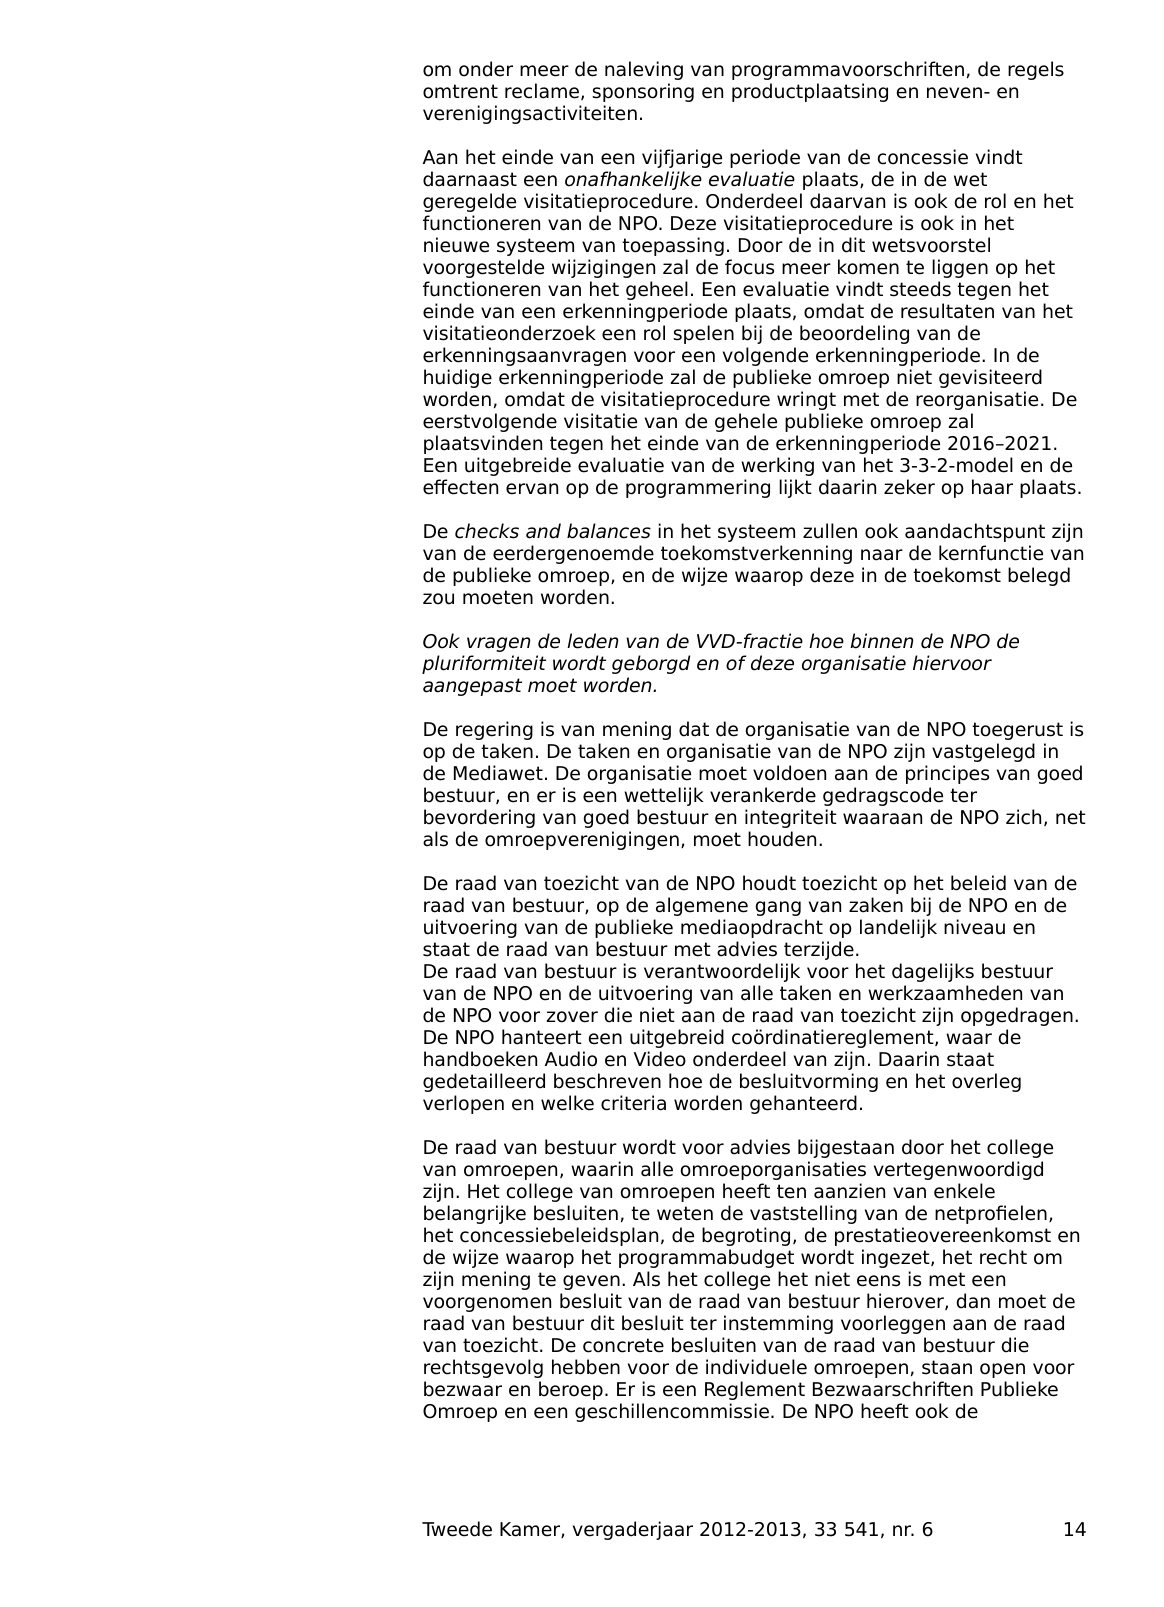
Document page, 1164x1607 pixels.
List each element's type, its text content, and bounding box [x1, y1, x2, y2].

text De regering is van mening dat de organisatie van de NPO toegerust is op de taken. De taken en organisatie van de NPO zijn vastgelegd in de Mediawet. De organisatie moet voldoen aan de principes van goed bestuur, en er is een wettelijk verankerde gedragscode ter bevordering van goed bestuur en integriteit waaraan de NPO zich, net als de omroepverenigingen, moet houden. [422, 719, 1087, 851]
text Aan het einde van een vijfjarige periode van de concessie vindt daarnaast een onafhankelijke evaluatie plaats, de in de wet geregelde visitatieprocedure. Onderdeel daarvan is ook de rol en het functioneren van de NPO. Deze visitatieprocedure is ook in het nieuwe systeem van toepassing. Door de in dit wetsvoorstel voorgestelde wijzigingen zal de focus meer komen te liggen op het functioneren van het geheel. Een evaluatie vindt steeds tegen het einde van een erkenningperiode plaats, omdat de resultaten van het visitatieonderzoek een rol spelen bij de beoordeling van de erkenningsaanvragen voor een volgende erkenningperiode. In de huidige erkenningperiode zal de publieke omroep niet gevisiteerd worden, omdat de visitatieprocedure wringt met de reorganisatie. De eerstvolgende visitatie van de gehele publieke omroep zal plaatsvinden tegen het einde van de erkenningperiode 2016–2021. Een uitgebreide evaluatie van de werking van het 3-3-2-model en de effecten ervan op de programmering lijkt daarin zeker op haar plaats. [422, 147, 1087, 499]
text De raad van toezicht van de NPO houdt toezicht op het beleid van de raad van bestuur, op de algemene gang van zaken bij de NPO en de uitvoering van de publieke mediaopdracht op landelijk niveau en staat de raad van bestuur met advies terzijde. [422, 873, 1087, 961]
text De raad van bestuur is verantwoordelijk voor het dagelijks bestuur van de NPO en de uitvoering van alle taken en werkzaamheden van de NPO voor zover die niet aan de raad van toezicht zijn opgedragen. De NPO hanteert een uitgebreid coördinatiereglement, waar de handboeken Audio en Video onderdeel van zijn. Daarin staat gedetailleerd beschreven hoe de besluitvorming en het overleg verlopen en welke criteria worden gehanteerd. [422, 961, 1087, 1115]
text om onder meer de naleving van programmavoorschriften, de regels omtrent reclame, sponsoring en productplaatsing en neven- en verenigingsactiviteiten. [422, 59, 1087, 125]
text De checks and balances in het systeem zullen ook aandachtspunt zijn van de eerdergenoemde toekomstverkenning naar de kernfunctie van de publieke omroep, en de wijze waarop deze in de toekomst belegd zou moeten worden. [422, 521, 1087, 609]
text Ook vragen de leden van de VVD-fractie hoe binnen de NPO de pluriformiteit wordt geborgd en of deze organisatie hiervoor aangepast moet worden. [422, 631, 1087, 697]
text De raad van bestuur wordt voor advies bijgestaan door het college van omroepen, waarin alle omroeporganisaties vertegenwoordigd zijn. Het college van omroepen heeft ten aanzien van enkele belangrijke besluiten, te weten de vaststelling van de netprofielen, het concessiebeleidsplan, de begroting, de prestatieovereenkomst en de wijze waarop het programmabudget wordt ingezet, het recht om zijn mening te geven. Als het college het niet eens is met een voorgenomen besluit van de raad van bestuur hierover, dan moet de raad van bestuur dit besluit ter instemming voorleggen aan de raad van toezicht. De concrete besluiten van de raad van bestuur die rechtsgevolg hebben voor de individuele omroepen, staan open voor bezwaar en beroep. Er is een Reglement Bezwaarschriften Publieke Omroep en een geschillencommissie. De NPO heeft ook de [422, 1137, 1087, 1423]
